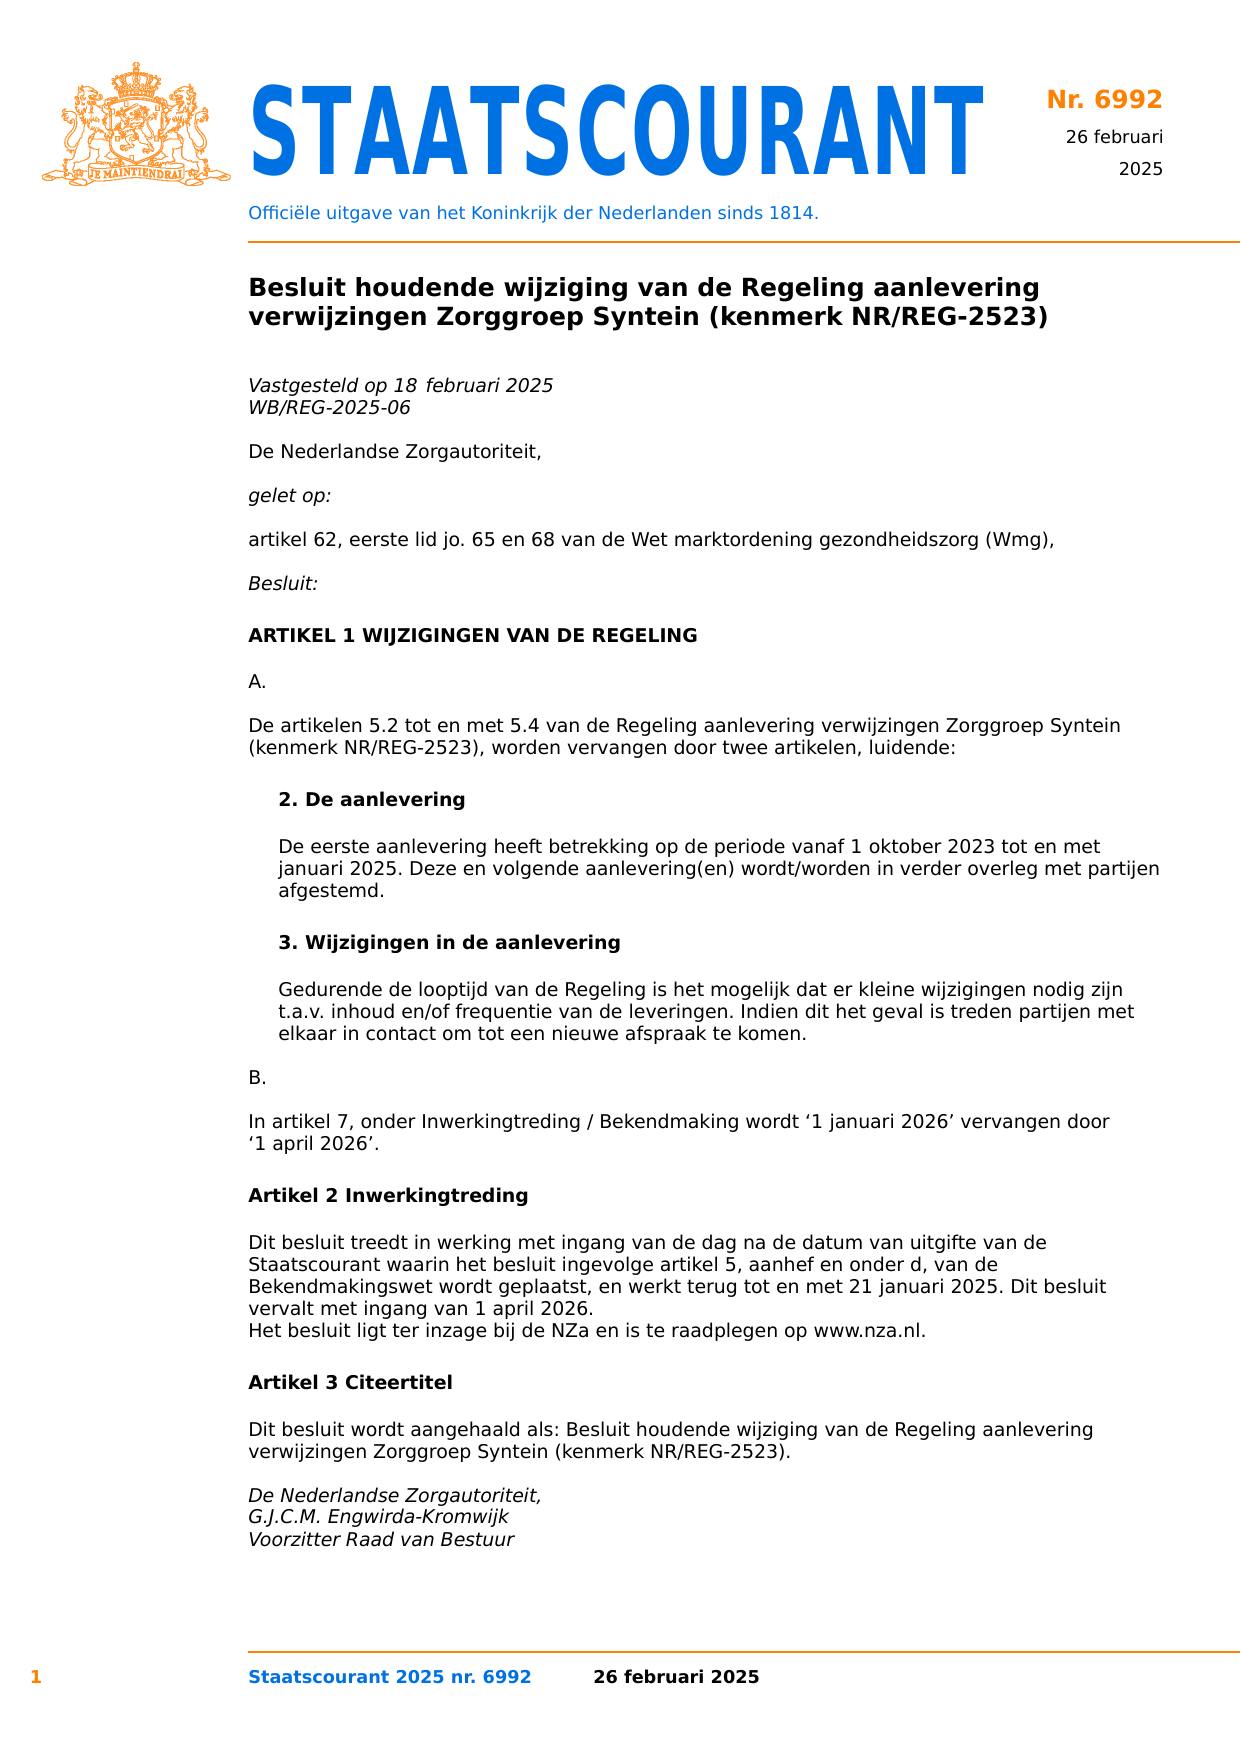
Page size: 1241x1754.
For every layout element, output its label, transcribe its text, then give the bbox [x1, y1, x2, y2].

table_header Nr. 6992 [998, 62, 1240, 121]
text artikel 62, eerste lid jo. 65 en 68 van de Wet marktordening gezondheidszorg (Wmg), [248, 529, 1163, 551]
text WB/REG-2025-06 [248, 397, 1163, 419]
text De Nederlandse Zorgautoriteit, G.J.C.M. Engwirda-Kromwijk Voorzitter Raad van Bestuur [248, 1484, 1163, 1550]
subtitle 2. De aanlevering [278, 789, 1163, 811]
table_cell Officiële uitgave van het Koninkrijk der Nederlanden sinds 1814. [248, 203, 1240, 241]
text B. [248, 1067, 1163, 1089]
text Dit besluit treedt in werking met ingang van de dag na de datum van uitgifte van de Staatscourant waarin het besluit ingevolge artikel 5, aanhef en onder d, van de Bekendmakingswet wordt geplaatst, en werkt terug tot en met 21 januari 2025. Dit besluit vervalt met ingang van 1 april 2026. [248, 1232, 1163, 1320]
subtitle Artikel 2 Inwerkingtreding [248, 1185, 1163, 1207]
text A. [248, 671, 1163, 693]
text In artikel 7, onder Inwerkingtreding / Bekendmaking wordt ‘1 januari 2026’ vervangen door ‘1 april 2026’. [248, 1111, 1163, 1155]
text Het besluit ligt ter inzage bij de NZa en is te raadplegen op www.nza.nl. [248, 1320, 1163, 1342]
text gelet op: [248, 485, 1163, 507]
text De Nederlandse Zorgautoriteit, [248, 441, 1163, 463]
text Besluit: [248, 572, 1163, 594]
subtitle ARTIKEL 1 WIJZIGINGEN VAN DE REGELING [248, 624, 1163, 646]
text Gedurende de looptijd van de Regeling is het mogelijk dat er kleine wijzigingen nodig zijn t.a.v. inhoud en/of frequentie van de leveringen. Indien dit het geval is treden partijen met elkaar in contact om tot een nieuwe afspraak te komen. [278, 979, 1163, 1045]
text Dit besluit wordt aangehaald als: Besluit houdende wijziging van de Regeling aanlevering verwijzingen Zorggroep Syntein (kenmerk NR/REG-2523). [248, 1419, 1163, 1463]
table_cell 2025 [998, 153, 1240, 203]
table_cell 26 februari [998, 121, 1240, 153]
picture [41, 62, 231, 186]
table_header STAATSCOURANT [248, 62, 998, 203]
text Vastgesteld op 18 februari 2025 [248, 375, 1163, 397]
text De artikelen 5.2 tot en met 5.4 van de Regeling aanlevering verwijzingen Zorggroep Syntein (kenmerk NR/REG-2523), worden vervangen door twee artikelen, luidende: [248, 715, 1163, 759]
text De eerste aanlevering heeft betrekking op de periode vanaf 1 oktober 2023 tot en met januari 2025. Deze en volgende aanlevering(en) wordt/worden in verder overleg met partijen afgestemd. [278, 836, 1163, 902]
table_header [25, 62, 248, 241]
subtitle Besluit houdende wijziging van de Regeling aanlevering verwijzingen Zorggroep Syntein (kenmerk NR/REG-2523) [248, 273, 1163, 331]
subtitle Artikel 3 Citeertitel [248, 1372, 1163, 1394]
subtitle 3. Wijzigingen in de aanlevering [278, 932, 1163, 954]
